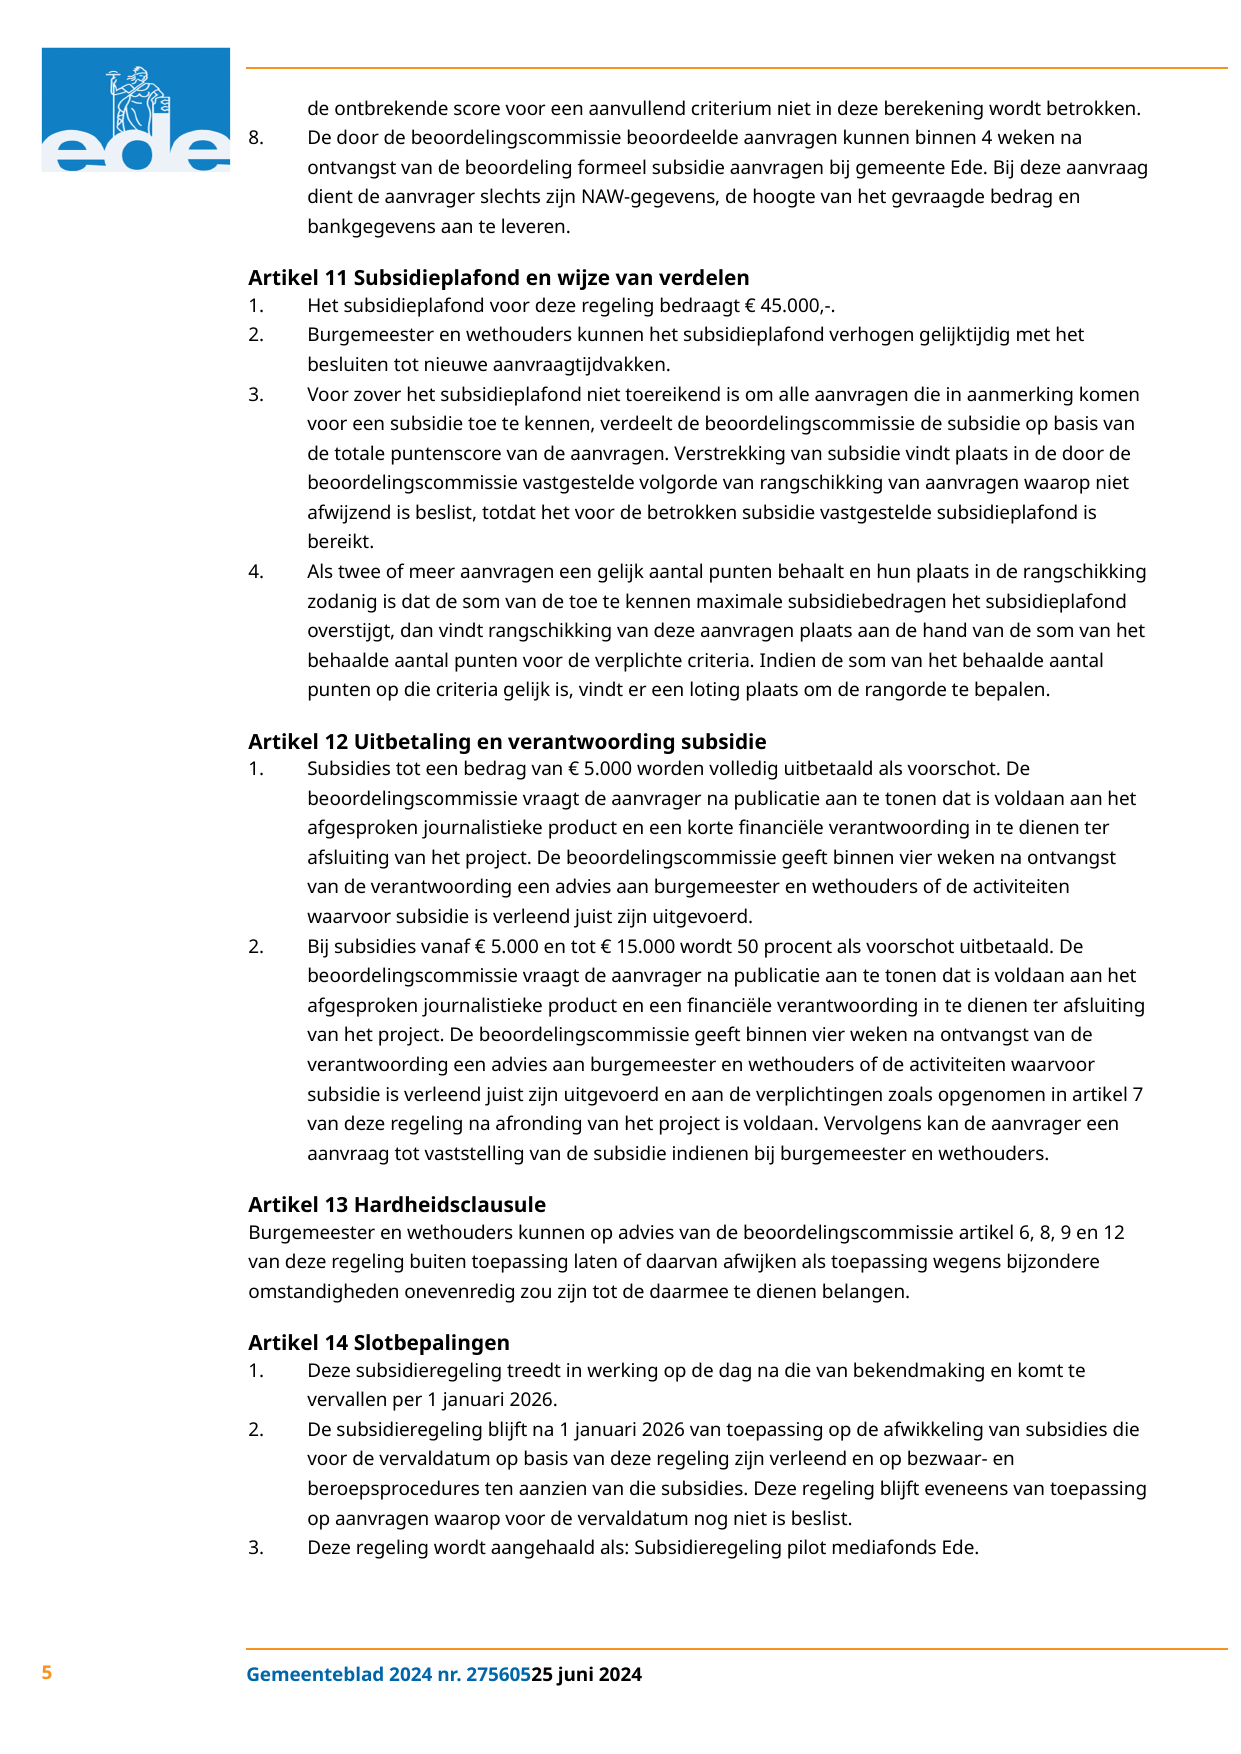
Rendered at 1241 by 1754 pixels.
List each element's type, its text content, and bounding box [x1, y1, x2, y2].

list De door de beoordelingscommissie beoordeelde aanvragen kunnen binnen 4 weken na ontvangst van de beoordeling formeel subsidie aanvragen bij gemeente Ede. Bij deze aanvraag dient de aanvrager slechts zijn NAW-gegevens, de hoogte van het gevraagde bedrag en bankgegevens aan te leveren. [248, 124, 1152, 239]
text Artikel 14 Slotbepalingen [248, 1328, 1152, 1357]
list Subsidies tot een bedrag van € 5.000 worden volledig uitbetaald als voorschot. De beoordelingscommissie vraagt de aanvrager na publicatie aan te tonen dat is voldaan aan het afgesproken journalistieke product en een korte financiële verantwoording in te dienen ter afsluiting van het project. De beoordelingscommissie geeft binnen vier weken na ontvangst van de verantwoording een advies aan burgemeester en wethouders of de activiteiten waarvoor subsidie is verleend juist zijn uitgevoerd. [248, 755, 1152, 929]
list de ontbrekende score voor een aanvullend criterium niet in deze berekening wordt betrokken. [248, 95, 1152, 121]
list De subsidieregeling blijft na 1 januari 2026 van toepassing op de afwikkeling van subsidies die voor de vervaldatum op basis van deze regeling zijn verleend en op bezwaar- en beroepsprocedures ten aanzien van die subsidies. Deze regeling blijft eveneens van toepassing op aanvragen waarop voor de vervaldatum nog niet is beslist. [248, 1416, 1152, 1531]
list Bij subsidies vanaf € 5.000 en tot € 15.000 wordt 50 procent als voorschot uitbetaald. De beoordelingscommissie vraagt de aanvrager na publicatie aan te tonen dat is voldaan aan het afgesproken journalistieke product en een financiële verantwoording in te dienen ter afsluiting van het project. De beoordelingscommissie geeft binnen vier weken na ontvangst van de verantwoording een advies aan burgemeester en wethouders of de activiteiten waarvoor subsidie is verleend juist zijn uitgevoerd en aan de verplichtingen zoals opgenomen in artikel 7 van deze regeling na afronding van het project is voldaan. Vervolgens kan de aanvrager een aanvraag tot vaststelling van de subsidie indienen bij burgemeester en wethouders. [248, 933, 1152, 1166]
text Artikel 12 Uitbetaling en verantwoording subsidie [248, 727, 1152, 755]
text Artikel 13 Hardheidsclausule [248, 1190, 1152, 1219]
list Burgemeester en wethouders kunnen het subsidieplafond verhogen gelijktijdig met het besluiten tot nieuwe aanvraagtijdvakken. [248, 322, 1152, 377]
text Burgemeester en wethouders kunnen op advies van de beoordelingscommissie artikel 6, 8, 9 en 12 van deze regeling buiten toepassing laten of daarvan afwijken als toepassing wegens bijzondere omstandigheden onevenredig zou zijn tot de daarmee te dienen belangen. [248, 1219, 1152, 1304]
text Artikel 11 Subsidieplafond en wijze van verdelen [248, 263, 1152, 292]
list Deze regeling wordt aangehaald als: Subsidieregeling pilot mediafonds Ede. [248, 1534, 1152, 1560]
list Deze subsidieregeling treedt in werking op de dag na die van bekendmaking en komt te vervallen per 1 januari 2026. [248, 1357, 1152, 1412]
picture [41, 47, 231, 172]
list Voor zover het subsidieplafond niet toereikend is om alle aanvragen die in aanmerking komen voor een subsidie toe te kennen, verdeelt de beoordelingscommissie de subsidie op basis van de totale puntenscore van de aanvragen. Verstrekking van subsidie vindt plaats in de door de beoordelingscommissie vastgestelde volgorde van rangschikking van aanvragen waarop niet afwijzend is beslist, totdat het voor de betrokken subsidie vastgestelde subsidieplafond is bereikt. [248, 381, 1152, 554]
list Het subsidieplafond voor deze regeling bedraagt € 45.000,-. [248, 292, 1152, 318]
list Als twee of meer aanvragen een gelijk aantal punten behaalt en hun plaats in de rangschikking zodanig is dat de som van de toe te kennen maximale subsidiebedragen het subsidieplafond overstijgt, dan vindt rangschikking van deze aanvragen plaats aan de hand van de som van het behaalde aantal punten voor de verplichte criteria. Indien de som van het behaalde aantal punten op die criteria gelijk is, vindt er een loting plaats om de rangorde te bepalen. [248, 558, 1152, 702]
